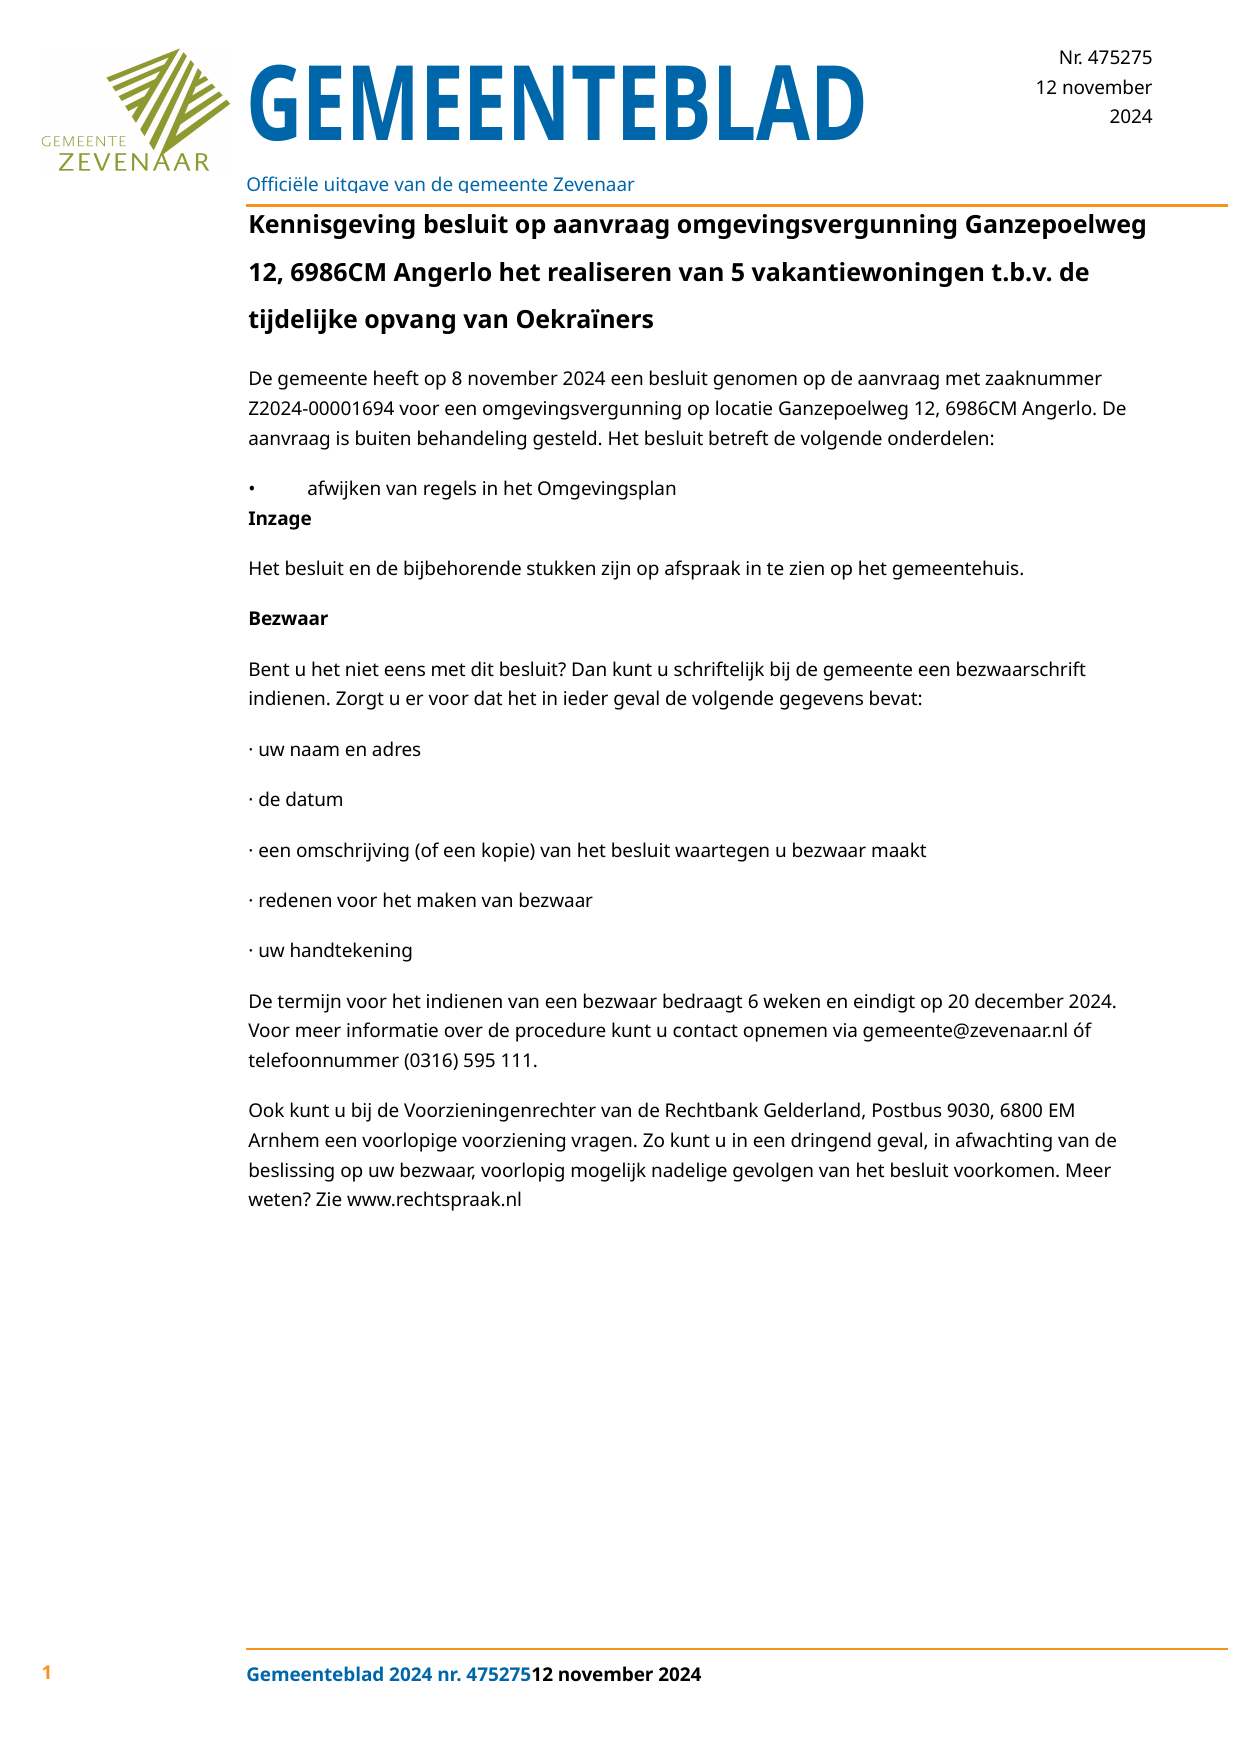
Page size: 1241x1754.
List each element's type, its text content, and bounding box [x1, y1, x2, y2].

text · redenen voor het maken van bezwaar [248, 887, 1152, 913]
text Bent u het niet eens met dit besluit? Dan kunt u schriftelijk bij de gemeente een bezwaarschrift indienen. Zorgt u er voor dat het in ieder geval de volgende gegevens bevat: [248, 656, 1152, 711]
text De termijn voor het indienen van een bezwaar bedraagt 6 weken en eindigt op 20 december 2024. Voor meer informatie over de procedure kunt u contact opnemen via gemeente@zevenaar.nl óf telefoonnummer (0316) 595 111. [248, 988, 1152, 1073]
text Kennisgeving besluit op aanvraag omgevingsvergunning Ganzepoelweg 12, 6986CM Angerlo het realiseren van 5 vakantiewoningen t.b.v. de tijdelijke opvang van Oekraïners [248, 207, 1152, 336]
text · uw handtekening [248, 938, 1152, 963]
text · uw naam en adres [248, 736, 1152, 762]
text Inzage [248, 505, 1152, 530]
text Bezwaar [248, 606, 1152, 631]
picture [41, 47, 231, 172]
text · een omschrijving (of een kopie) van het besluit waartegen u bezwaar maakt [248, 837, 1152, 862]
text Het besluit en de bijbehorende stukken zijn op afspraak in te zien op het gemeentehuis. [248, 555, 1152, 581]
text Ook kunt u bij de Voorzieningenrechter van de Rechtbank Gelderland, Postbus 9030, 6800 EM Arnhem een voorlopige voorziening vragen. Zo kunt u in een dringend geval, in afwachting van de beslissing op uw bezwaar, voorlopig mogelijk nadelige gevolgen van het besluit voorkomen. Meer weten? Zie www.rechtspraak.nl [248, 1098, 1152, 1212]
list afwijken van regels in het Omgevingsplan [248, 475, 1152, 501]
text · de datum [248, 786, 1152, 812]
text De gemeente heeft op 8 november 2024 een besluit genomen op de aanvraag met zaaknummer Z2024-00001694 voor een omgevingsvergunning op locatie Ganzepoelweg 12, 6986CM Angerlo. De aanvraag is buiten behandeling gesteld. Het besluit betreft de volgende onderdelen: [248, 366, 1152, 450]
